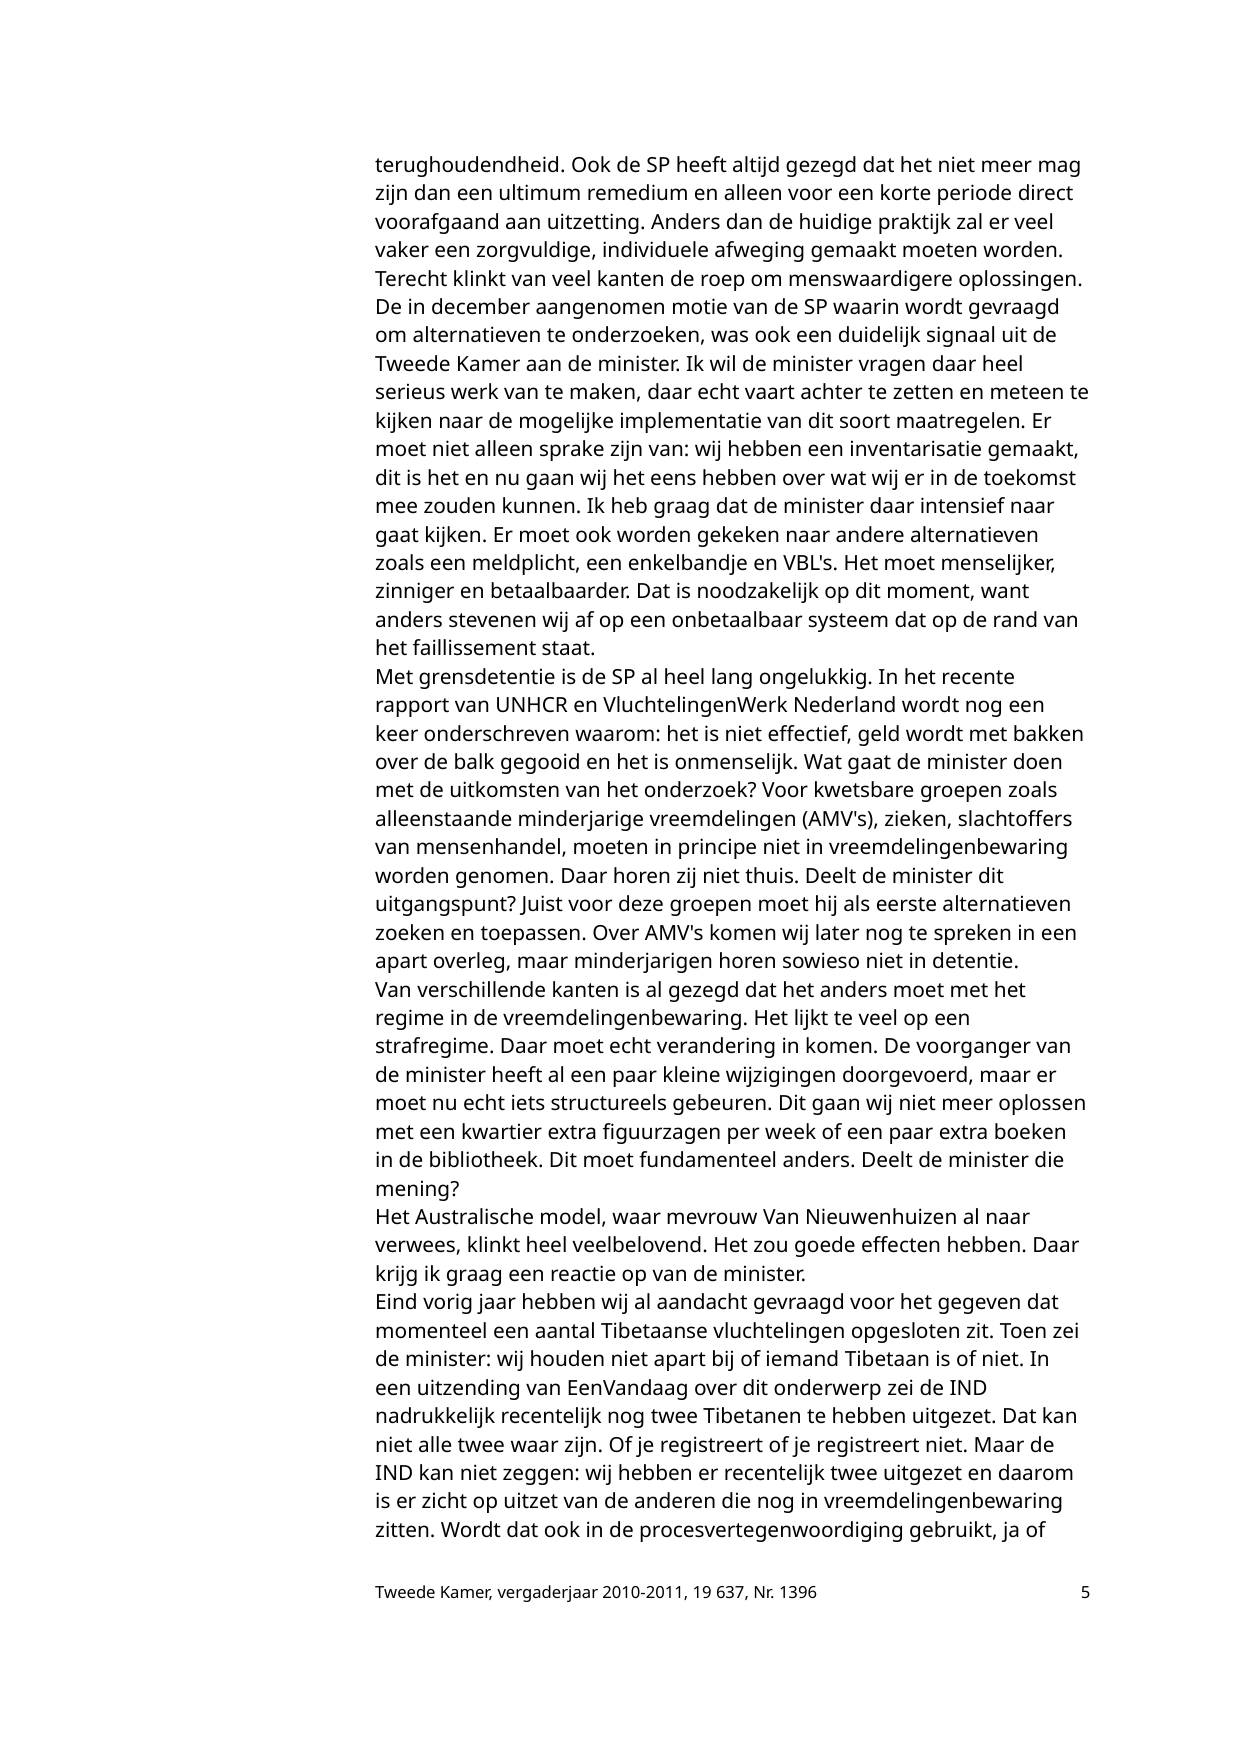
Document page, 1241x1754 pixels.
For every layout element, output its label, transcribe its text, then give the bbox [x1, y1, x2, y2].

text Eind vorig jaar hebben wij al aandacht gevraagd voor het gegeven dat momenteel een aantal Tibetaanse vluchtelingen opgesloten zit. Toen zei de minister: wij houden niet apart bij of iemand Tibetaan is of niet. In een uitzending van EenVandaag over dit onderwerp zei de IND nadrukkelijk recentelijk nog twee Tibetanen te hebben uitgezet. Dat kan niet alle twee waar zijn. Of je registreert of je registreert niet. Maar de IND kan niet zeggen: wij hebben er recentelijk twee uitgezet en daarom is er zicht op uitzet van de anderen die nog in vreemdelingenbewaring zitten. Wordt dat ook in de procesvertegenwoordiging gebruikt, ja of [375, 1287, 1090, 1543]
text Het Australische model, waar mevrouw Van Nieuwenhuizen al naar verwees, klinkt heel veelbelovend. Het zou goede effecten hebben. Daar krijg ik graag een reactie op van de minister. [375, 1202, 1090, 1287]
text Met grensdetentie is de SP al heel lang ongelukkig. In het recente rapport van UNHCR en VluchtelingenWerk Nederland wordt nog een keer onderschreven waarom: het is niet effectief, geld wordt met bakken over de balk gegooid en het is onmenselijk. Wat gaat de minister doen met de uitkomsten van het onderzoek? Voor kwetsbare groepen zoals alleenstaande minderjarige vreemdelingen (AMV's), zieken, slachtoffers van mensenhandel, moeten in principe niet in vreemdelingenbewaring worden genomen. Daar horen zij niet thuis. Deelt de minister dit uitgangspunt? Juist voor deze groepen moet hij als eerste alternatieven zoeken en toepassen. Over AMV's komen wij later nog te spreken in een apart overleg, maar minderjarigen horen sowieso niet in detentie. [375, 662, 1090, 975]
text Van verschillende kanten is al gezegd dat het anders moet met het regime in de vreemdelingenbewaring. Het lijkt te veel op een strafregime. Daar moet echt verandering in komen. De voorganger van de minister heeft al een paar kleine wijzigingen doorgevoerd, maar er moet nu echt iets structureels gebeuren. Dit gaan wij niet meer oplossen met een kwartier extra figuurzagen per week of een paar extra boeken in de bibliotheek. Dit moet fundamenteel anders. Deelt de minister die mening? [375, 975, 1090, 1202]
text terughoudendheid. Ook de SP heeft altijd gezegd dat het niet meer mag zijn dan een ultimum remedium en alleen voor een korte periode direct voorafgaand aan uitzetting. Anders dan de huidige praktijk zal er veel vaker een zorgvuldige, individuele afweging gemaakt moeten worden. Terecht klinkt van veel kanten de roep om menswaardigere oplossingen. [375, 150, 1090, 292]
text De in december aangenomen motie van de SP waarin wordt gevraagd om alternatieven te onderzoeken, was ook een duidelijk signaal uit de Tweede Kamer aan de minister. Ik wil de minister vragen daar heel serieus werk van te maken, daar echt vaart achter te zetten en meteen te kijken naar de mogelijke implementatie van dit soort maatregelen. Er moet niet alleen sprake zijn van: wij hebben een inventarisatie gemaakt, dit is het en nu gaan wij het eens hebben over wat wij er in de toekomst mee zouden kunnen. Ik heb graag dat de minister daar intensief naar gaat kijken. Er moet ook worden gekeken naar andere alternatieven zoals een meldplicht, een enkelbandje en VBL's. Het moet menselijker, zinniger en betaalbaarder. Dat is noodzakelijk op dit moment, want anders stevenen wij af op een onbetaalbaar systeem dat op de rand van het faillissement staat. [375, 292, 1090, 662]
